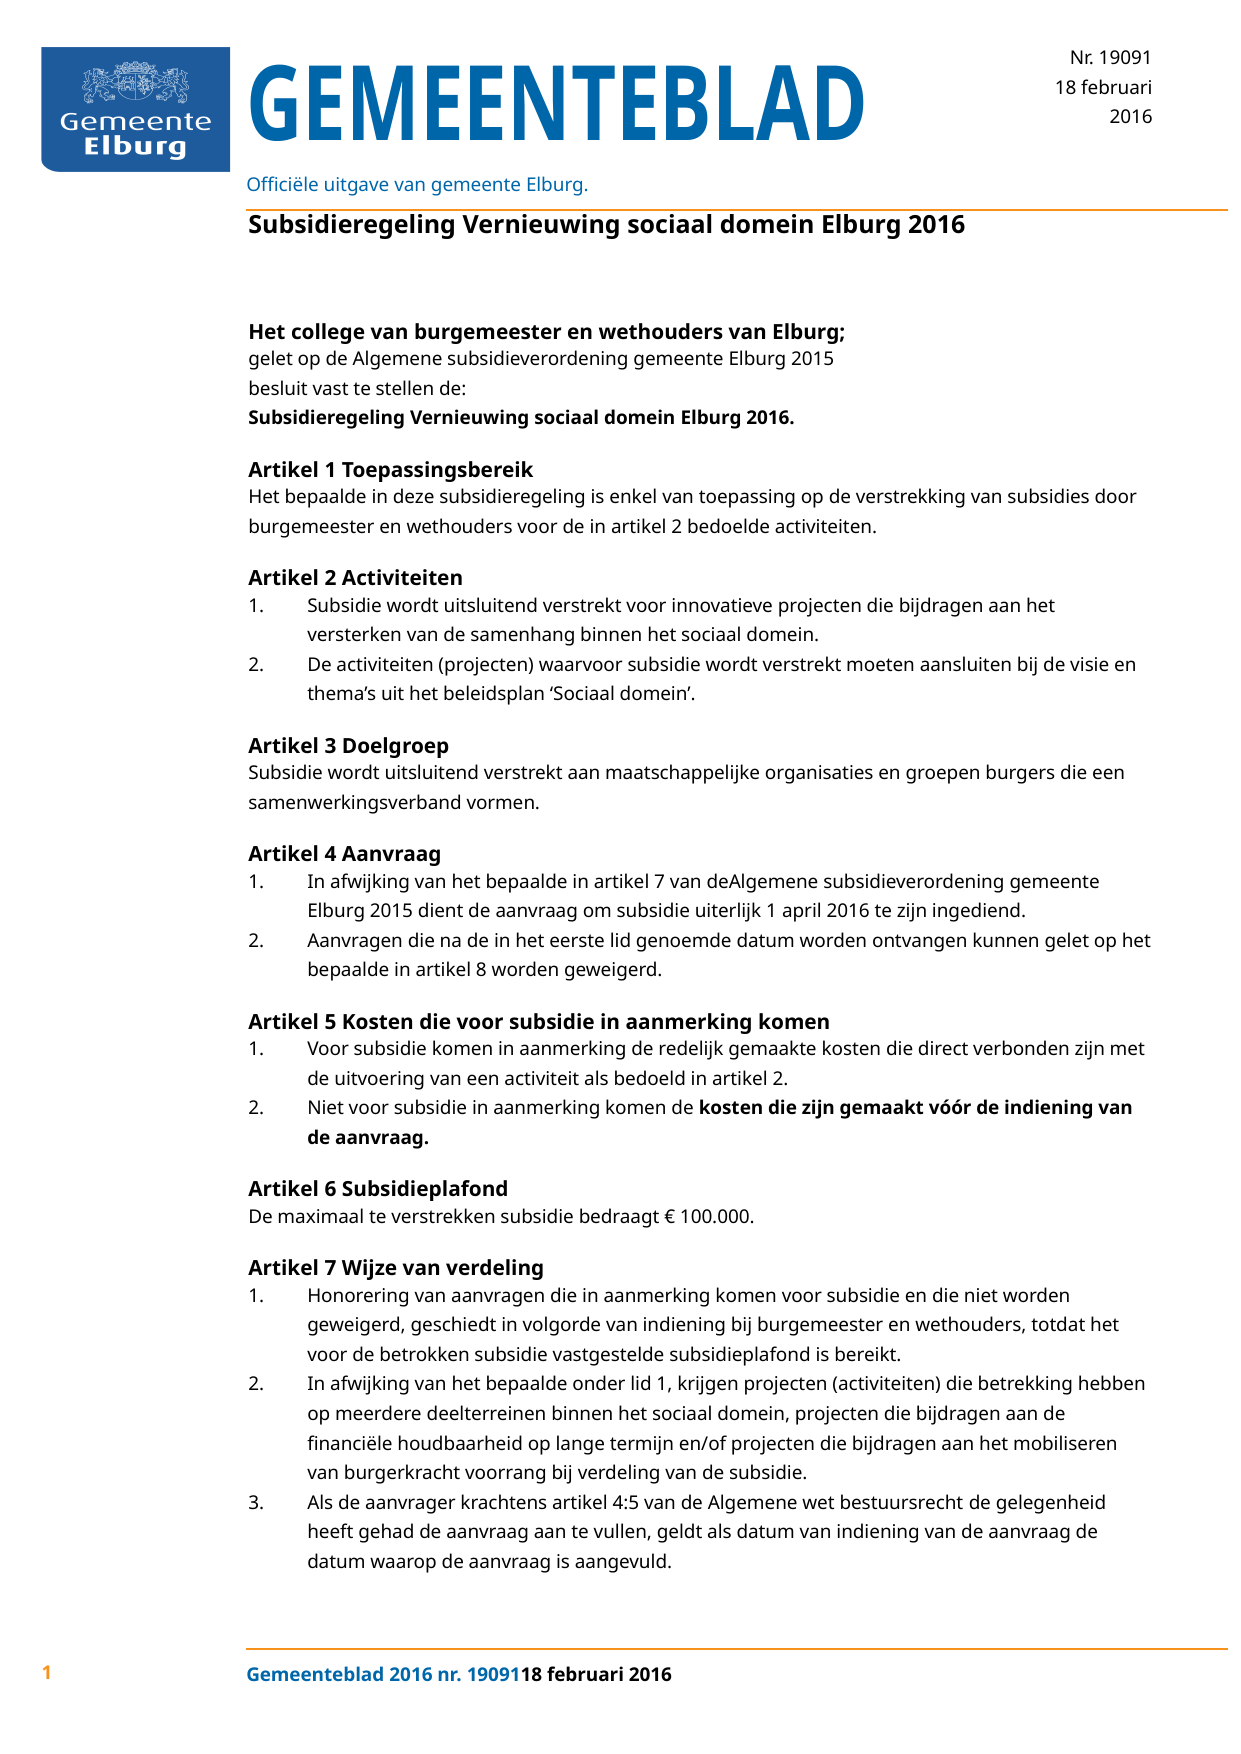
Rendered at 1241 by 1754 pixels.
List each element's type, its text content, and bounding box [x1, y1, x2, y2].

text Subsidieregeling Vernieuwing sociaal domein Elburg 2016 [248, 211, 1152, 241]
text besluit vast te stellen de: [248, 375, 1152, 401]
text Het college van burgemeester en wethouders van Elburg; [248, 317, 1152, 345]
list Honorering van aanvragen die in aanmerking komen voor subsidie en die niet worden geweigerd, geschiedt in volgorde van indiening bij burgemeester en wethouders, totdat het voor de betrokken subsidie vastgestelde subsidieplafond is bereikt. [248, 1282, 1152, 1367]
text Artikel 1 Toepassingsbereik [248, 455, 1152, 483]
text Artikel 4 Aanvraag [248, 839, 1152, 868]
text Het bepaalde in deze subsidieregeling is enkel van toepassing op de verstrekking van subsidies door burgemeester en wethouders voor de in artikel 2 bedoelde activiteiten. [248, 483, 1152, 539]
text Artikel 6 Subsidieplafond [248, 1174, 1152, 1203]
text Artikel 5 Kosten die voor subsidie in aanmerking komen [248, 1007, 1152, 1035]
text Artikel 3 Doelgroep [248, 731, 1152, 759]
list Aanvragen die na de in het eerste lid genoemde datum worden ontvangen kunnen gelet op het bepaalde in artikel 8 worden geweigerd. [248, 927, 1152, 982]
picture [41, 47, 231, 172]
list Voor subsidie komen in aanmerking de redelijk gemaakte kosten die direct verbonden zijn met de uitvoering van een activiteit als bedoeld in artikel 2. [248, 1035, 1152, 1091]
text Artikel 2 Activiteiten [248, 563, 1152, 592]
text gelet op de Algemene subsidieverordening gemeente Elburg 2015 [248, 345, 1152, 371]
text Subsidie wordt uitsluitend verstrekt aan maatschappelijke organisaties en groepen burgers die een samenwerkingsverband vormen. [248, 759, 1152, 815]
list De activiteiten (projecten) waarvoor subsidie wordt verstrekt moeten aansluiten bij de visie en thema’s uit het beleidsplan ‘Sociaal domein’. [248, 651, 1152, 706]
list Subsidie wordt uitsluitend verstrekt voor innovatieve projecten die bijdragen aan het versterken van de samenhang binnen het sociaal domein. [248, 592, 1152, 647]
list In afwijking van het bepaalde onder lid 1, krijgen projecten (activiteiten) die betrekking hebben op meerdere deelterreinen binnen het sociaal domein, projecten die bijdragen aan de financiële houdbaarheid op lange termijn en/of projecten die bijdragen aan het mobiliseren van burgerkracht voorrang bij verdeling van de subsidie. [248, 1371, 1152, 1485]
list Als de aanvrager krachtens artikel 4:5 van de Algemene wet bestuursrecht de gelegenheid heeft gehad de aanvraag aan te vullen, geldt als datum van indiening van de aanvraag de datum waarop de aanvraag is aangevuld. [248, 1489, 1152, 1574]
list In afwijking van het bepaalde in artikel 7 van deAlgemene subsidieverordening gemeente Elburg 2015 dient de aanvraag om subsidie uiterlijk 1 april 2016 te zijn ingediend. [248, 868, 1152, 923]
list Niet voor subsidie in aanmerking komen de kosten die zijn gemaakt vóór de indiening van de aanvraag. [248, 1094, 1152, 1150]
text Subsidieregeling Vernieuwing sociaal domein Elburg 2016. [248, 404, 1152, 430]
text De maximaal te verstrekken subsidie bedraagt € 100.000. [248, 1203, 1152, 1229]
text Artikel 7 Wijze van verdeling [248, 1253, 1152, 1282]
